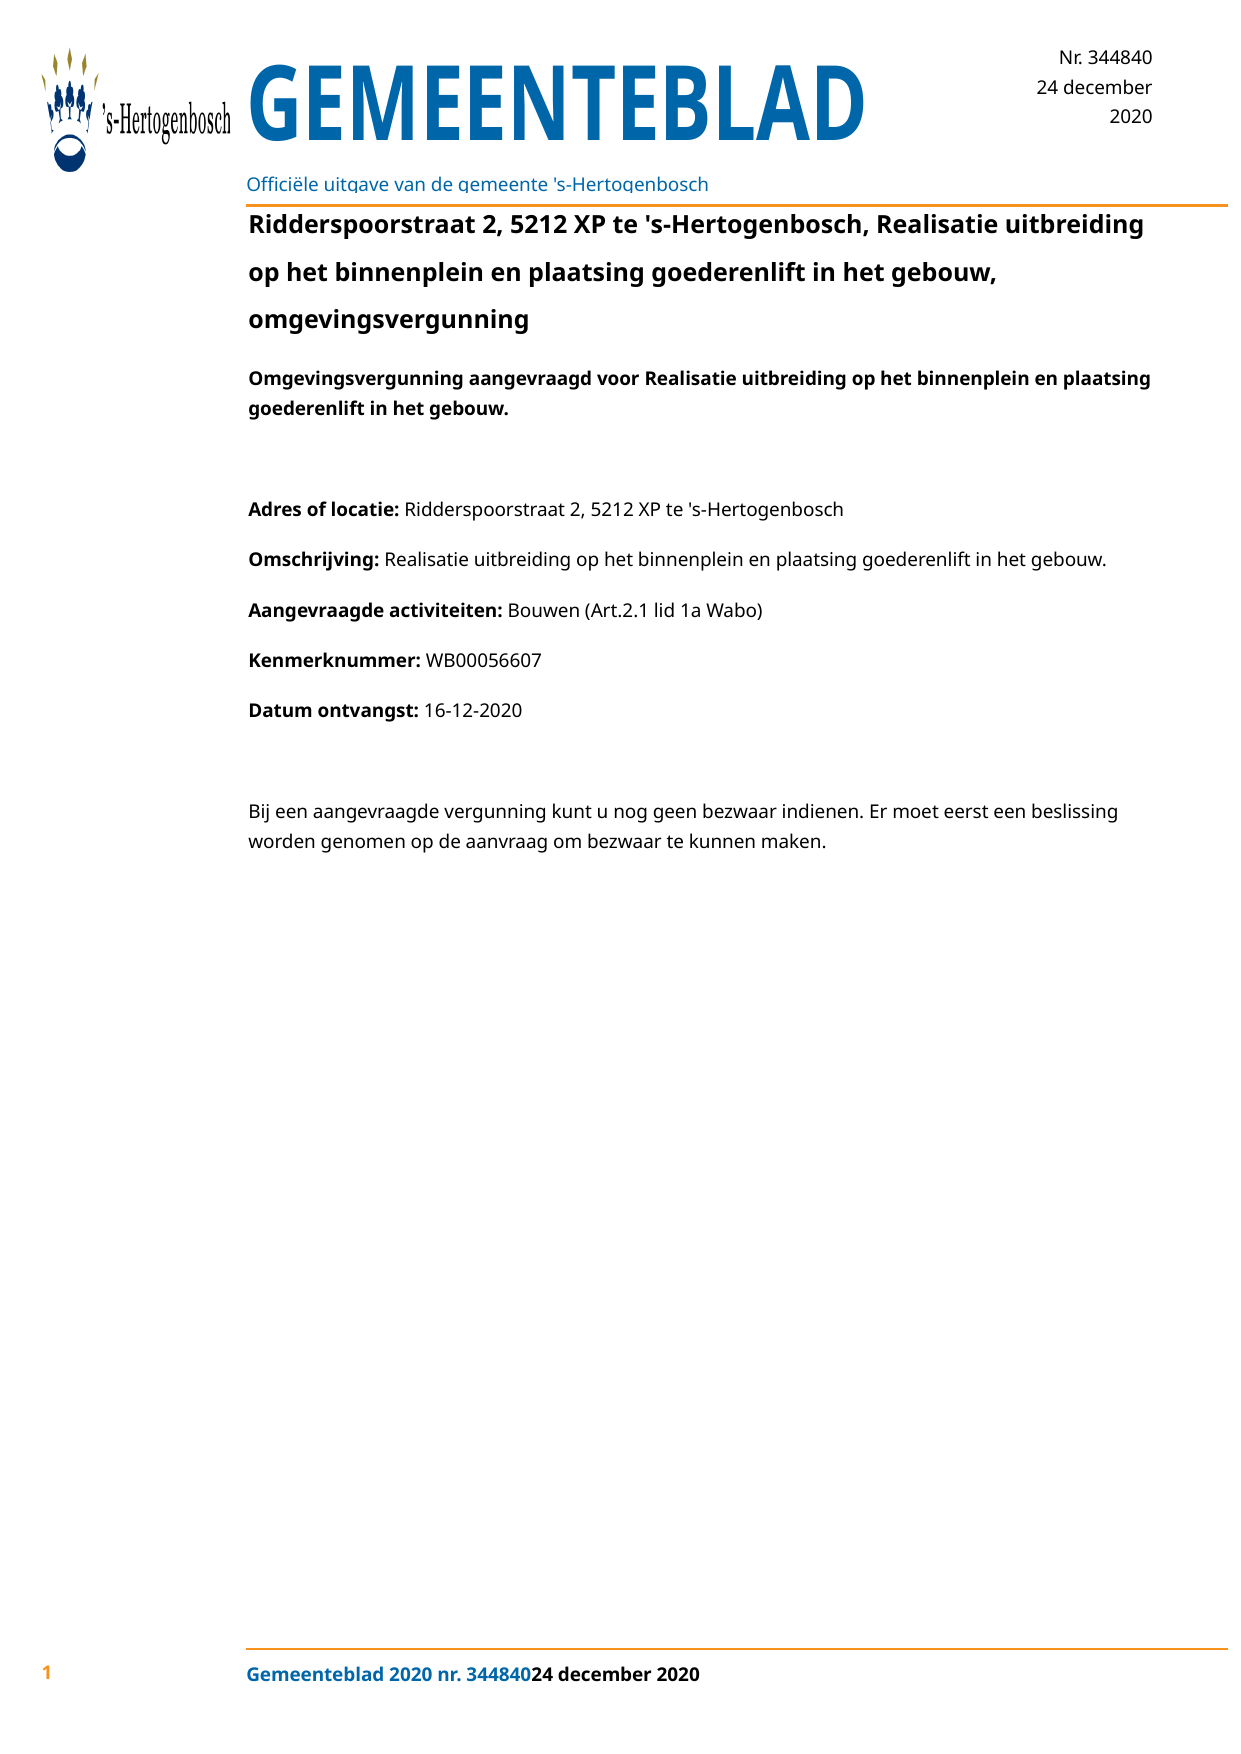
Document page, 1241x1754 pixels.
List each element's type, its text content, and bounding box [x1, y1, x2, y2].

text Ridderspoorstraat 2, 5212 XP te 's-Hertogenbosch, Realisatie uitbreiding op het binnenplein en plaatsing goederenlift in het gebouw, omgevingsvergunning [248, 207, 1152, 336]
text Adres of locatie: Ridderspoorstraat 2, 5212 XP te 's-Hertogenbosch [248, 496, 1152, 522]
text Aangevraagde activiteiten: Bouwen (Art.2.1 lid 1a Wabo) [248, 597, 1152, 622]
text Omschrijving: Realisatie uitbreiding op het binnenplein en plaatsing goederenlift in het gebouw. [248, 546, 1152, 572]
text Bij een aangevraagde vergunning kunt u nog geen bezwaar indienen. Er moet eerst een beslissing worden genomen op de aanvraag om bezwaar te kunnen maken. [248, 798, 1152, 854]
text Kenmerknummer: WB00056607 [248, 647, 1152, 673]
picture [41, 47, 231, 172]
text Omgevingsvergunning aangevraagd voor Realisatie uitbreiding op het binnenplein en plaatsing goederenlift in het gebouw. [248, 366, 1152, 421]
text Datum ontvangst: 16-12-2020 [248, 698, 1152, 723]
